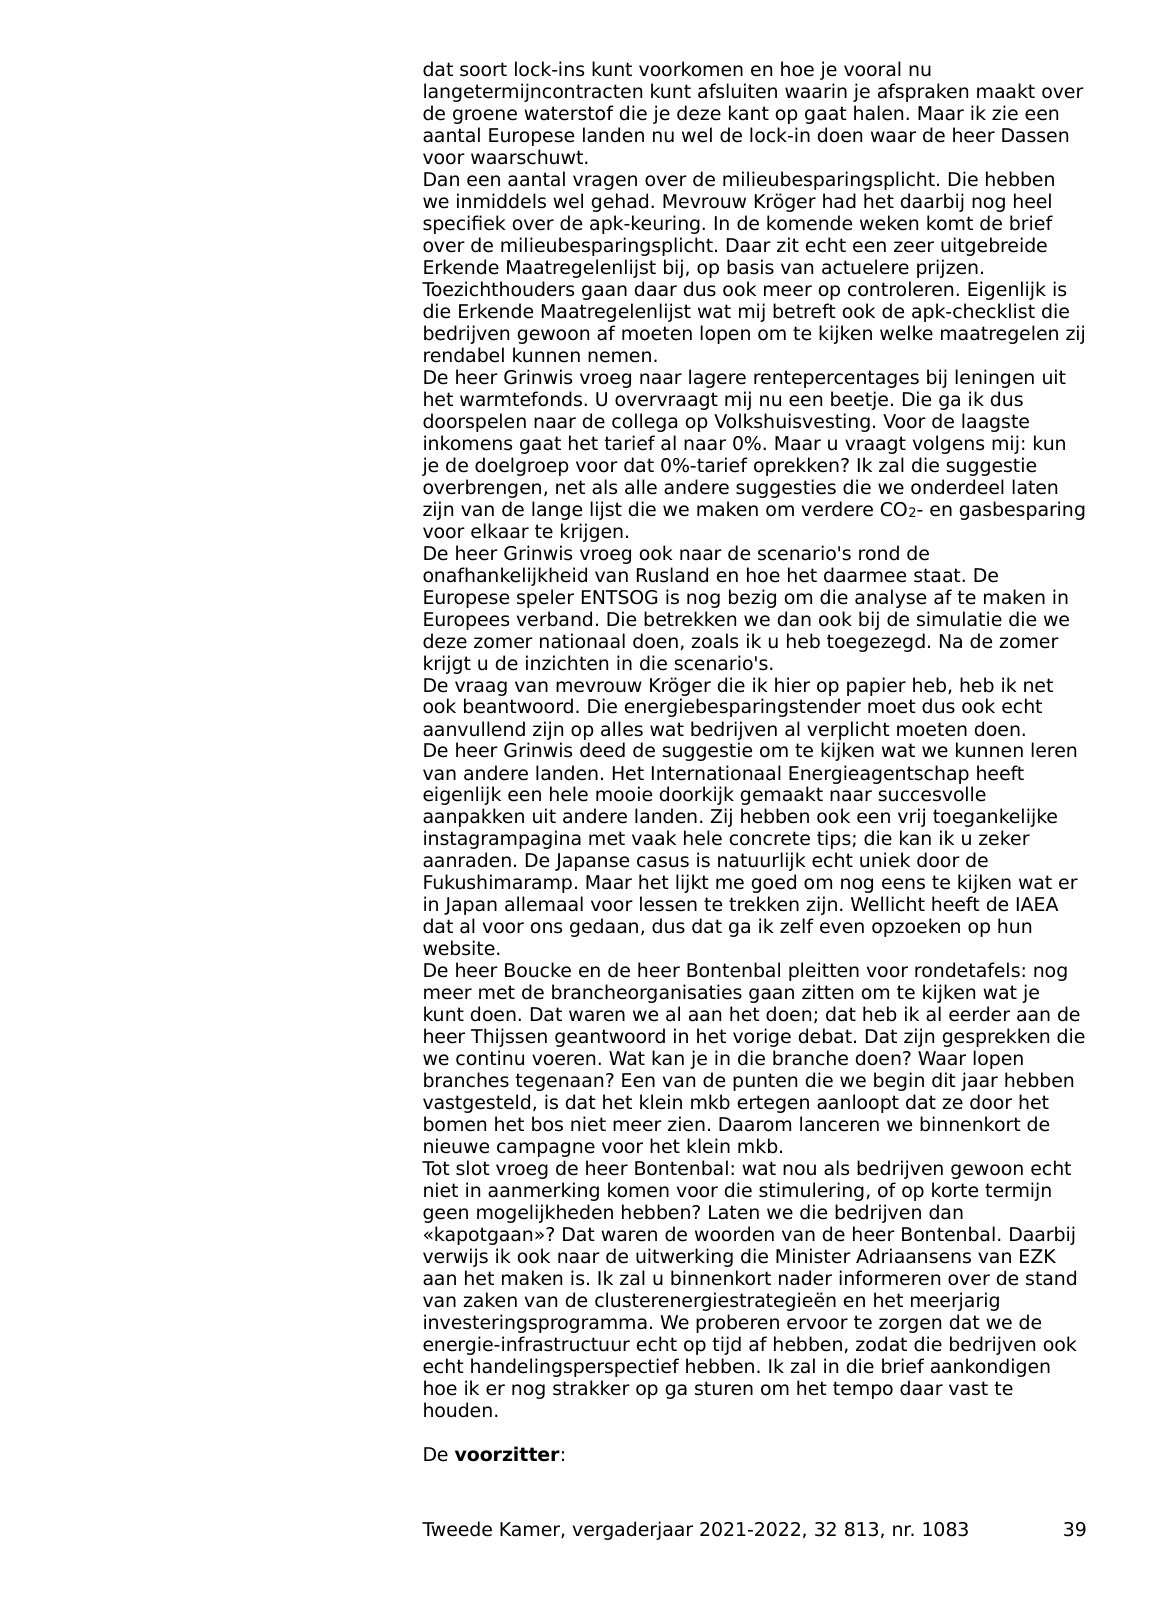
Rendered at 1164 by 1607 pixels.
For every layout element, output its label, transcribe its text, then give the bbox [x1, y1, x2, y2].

text De heer Grinwis vroeg naar lagere rentepercentages bij leningen uit het warmtefonds. U overvraagt mij nu een beetje. Die ga ik dus doorspelen naar de collega op Volkshuisvesting. Voor de laagste inkomens gaat het tarief al naar 0%. Maar u vraagt volgens mij: kun je de doelgroep voor dat 0%-tarief oprekken? Ik zal die suggestie overbrengen, net als alle andere suggesties die we onderdeel laten zijn van de lange lijst die we maken om verdere CO2- en gasbesparing voor elkaar te krijgen. [422, 367, 1087, 543]
text De heer Grinwis vroeg ook naar de scenario's rond de onafhankelijkheid van Rusland en hoe het daarmee staat. De Europese speler ENTSOG is nog bezig om die analyse af te maken in Europees verband. Die betrekken we dan ook bij de simulatie die we deze zomer nationaal doen, zoals ik u heb toegezegd. Na de zomer krijgt u de inzichten in die scenario's. [422, 543, 1087, 674]
text Tot slot vroeg de heer Bontenbal: wat nou als bedrijven gewoon echt niet in aanmerking komen voor die stimulering, of op korte termijn geen mogelijkheden hebben? Laten we die bedrijven dan «kapotgaan»? Dat waren de woorden van de heer Bontenbal. Daarbij verwijs ik ook naar de uitwerking die Minister Adriaansens van EZK aan het maken is. Ik zal u binnenkort nader informeren over de stand van zaken van de clusterenergiestrategieën en het meerjarig investeringsprogramma. We proberen ervoor te zorgen dat we de energie-infrastructuur echt op tijd af hebben, zodat die bedrijven ook echt handelingsperspectief hebben. Ik zal in die brief aankondigen hoe ik er nog strakker op ga sturen om het tempo daar vast te houden. [422, 1158, 1087, 1422]
text Dan een aantal vragen over de milieubesparingsplicht. Die hebben we inmiddels wel gehad. Mevrouw Kröger had het daarbij nog heel specifiek over de apk-keuring. In de komende weken komt de brief over de milieubesparingsplicht. Daar zit echt een zeer uitgebreide Erkende Maatregelenlijst bij, op basis van actuelere prijzen. Toezichthouders gaan daar dus ook meer op controleren. Eigenlijk is die Erkende Maatregelenlijst wat mij betreft ook de apk-checklist die bedrijven gewoon af moeten lopen om te kijken welke maatregelen zij rendabel kunnen nemen. [422, 169, 1087, 367]
text dat soort lock-ins kunt voorkomen en hoe je vooral nu langetermijncontracten kunt afsluiten waarin je afspraken maakt over de groene waterstof die je deze kant op gaat halen. Maar ik zie een aantal Europese landen nu wel de lock-in doen waar de heer Dassen voor waarschuwt. [422, 59, 1087, 169]
text De heer Grinwis deed de suggestie om te kijken wat we kunnen leren van andere landen. Het Internationaal Energieagentschap heeft eigenlijk een hele mooie doorkijk gemaakt naar succesvolle aanpakken uit andere landen. Zij hebben ook een vrij toegankelijke instagrampagina met vaak hele concrete tips; die kan ik u zeker aanraden. De Japanse casus is natuurlijk echt uniek door de Fukushimaramp. Maar het lijkt me goed om nog eens te kijken wat er in Japan allemaal voor lessen te trekken zijn. Wellicht heeft de IAEA dat al voor ons gedaan, dus dat ga ik zelf even opzoeken op hun website. [422, 740, 1087, 960]
text De vraag van mevrouw Kröger die ik hier op papier heb, heb ik net ook beantwoord. Die energiebesparingstender moet dus ook echt aanvullend zijn op alles wat bedrijven al verplicht moeten doen. [422, 674, 1087, 740]
text De heer Boucke en de heer Bontenbal pleitten voor rondetafels: nog meer met de brancheorganisaties gaan zitten om te kijken wat je kunt doen. Dat waren we al aan het doen; dat heb ik al eerder aan de heer Thijssen geantwoord in het vorige debat. Dat zijn gesprekken die we continu voeren. Wat kan je in die branche doen? Waar lopen branches tegenaan? Een van de punten die we begin dit jaar hebben vastgesteld, is dat het klein mkb ertegen aanloopt dat ze door het bomen het bos niet meer zien. Daarom lanceren we binnenkort de nieuwe campagne voor het klein mkb. [422, 960, 1087, 1158]
text De voorzitter: [422, 1444, 1087, 1466]
